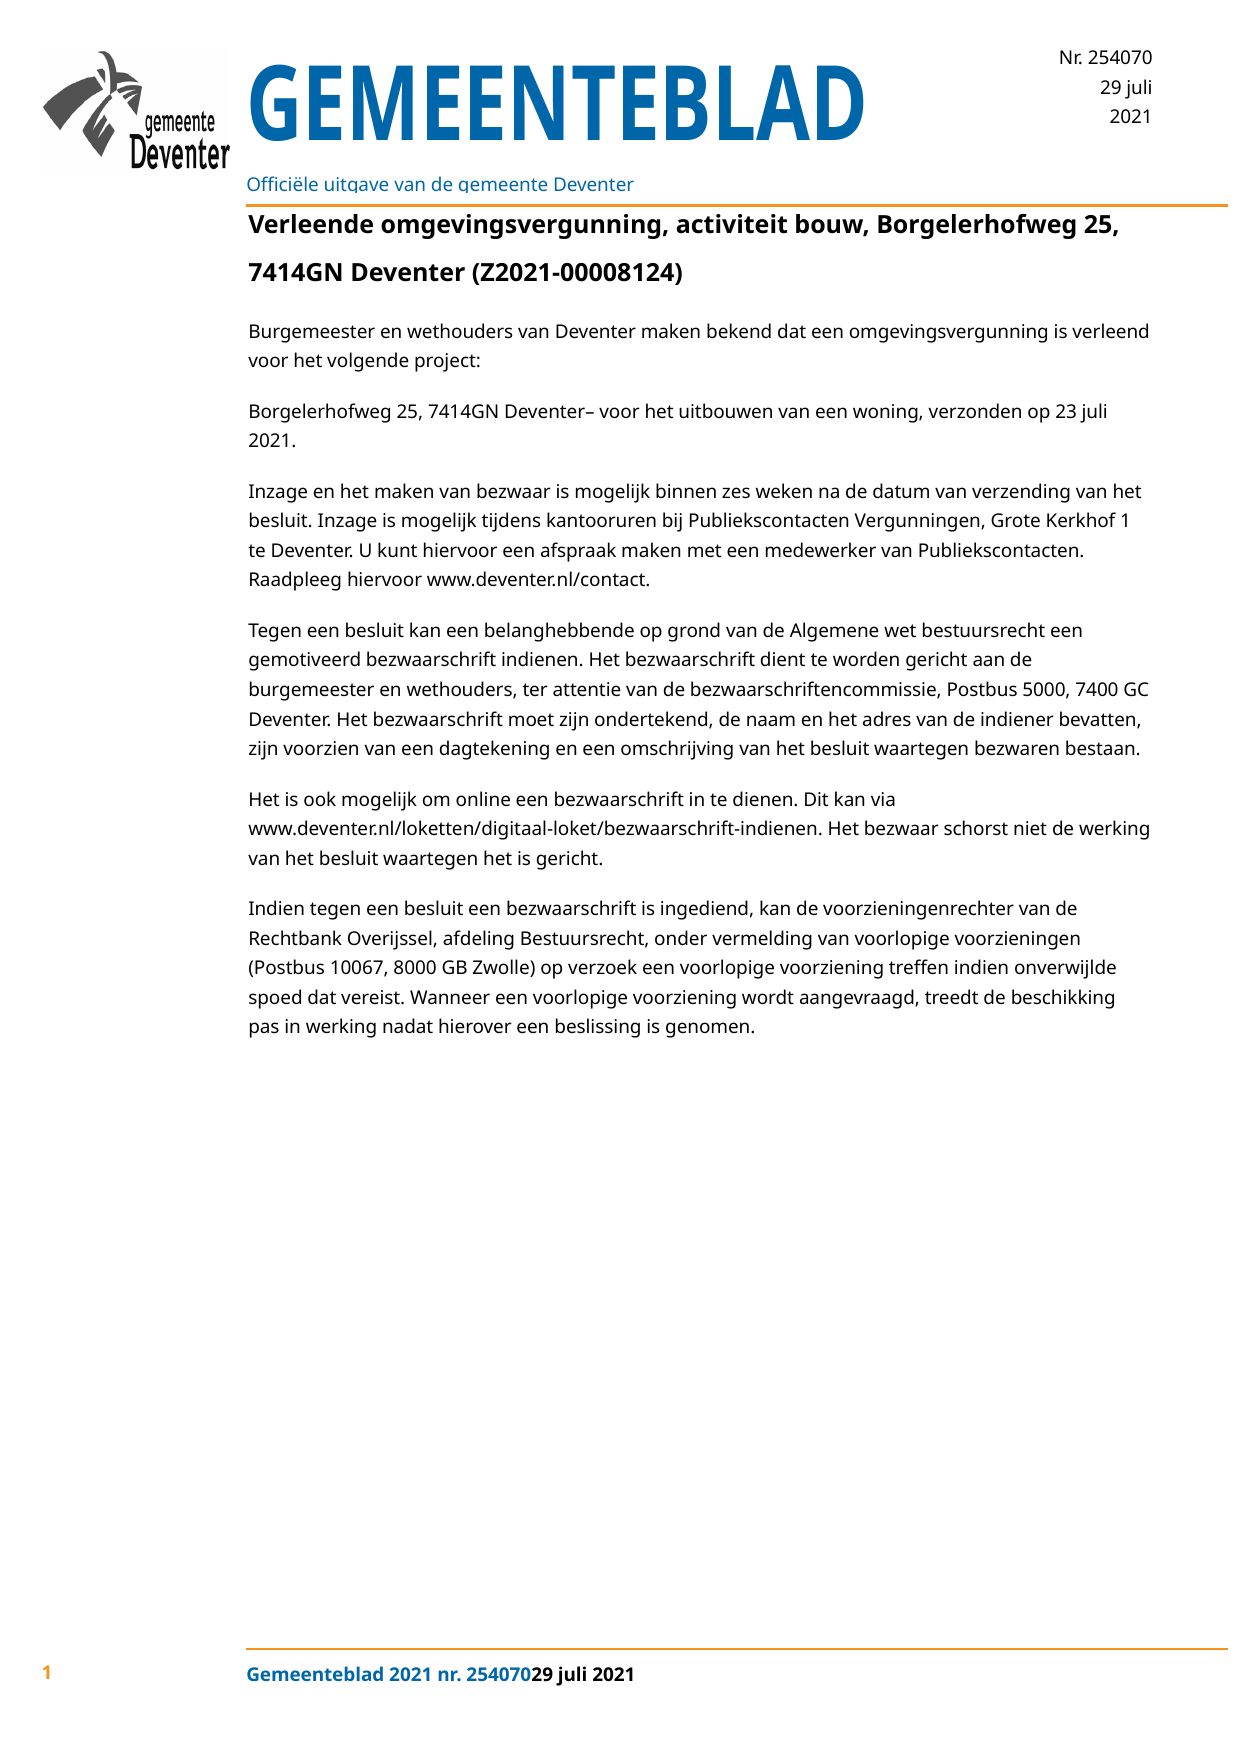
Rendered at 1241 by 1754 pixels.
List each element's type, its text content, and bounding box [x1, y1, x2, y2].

picture [41, 47, 231, 172]
text Verleende omgevingsvergunning, activiteit bouw, Borgelerhofweg 25, 7414GN Deventer (Z2021-00008124) [248, 207, 1152, 288]
text Borgelerhofweg 25, 7414GN Deventer– voor het uitbouwen van een woning, verzonden op 23 juli 2021. [248, 398, 1152, 453]
text Tegen een besluit kan een belanghebbende op grond van de Algemene wet bestuursrecht een gemotiveerd bezwaarschrift indienen. Het bezwaarschrift dient te worden gericht aan de burgemeester en wethouders, ter attentie van de bezwaarschriftencommissie, Postbus 5000, 7400 GC Deventer. Het bezwaarschrift moet zijn ondertekend, de naam en het adres van de indiener bevatten, zijn voorzien van een dagtekening en een omschrijving van het besluit waartegen bezwaren bestaan. [248, 617, 1152, 761]
text Inzage en het maken van bezwaar is mogelijk binnen zes weken na de datum van verzending van het besluit. Inzage is mogelijk tijdens kantooruren bij Publiekscontacten Vergunningen, Grote Kerkhof 1 te Deventer. U kunt hiervoor een afspraak maken met een medewerker van Publiekscontacten. Raadpleeg hiervoor www.deventer.nl/contact. [248, 478, 1152, 592]
text Burgemeester en wethouders van Deventer maken bekend dat een omgevingsvergunning is verleend voor het volgende project: [248, 318, 1152, 373]
text Het is ook mogelijk om online een bezwaarschrift in te dienen. Dit kan via www.deventer.nl/loketten/digitaal-loket/bezwaarschrift-indienen. Het bezwaar schorst niet de werking van het besluit waartegen het is gericht. [248, 786, 1152, 871]
text Indien tegen een besluit een bezwaarschrift is ingediend, kan de voorzieningenrechter van de Rechtbank Overijssel, afdeling Bestuursrecht, onder vermelding van voorlopige voorzieningen (Postbus 10067, 8000 GB Zwolle) op verzoek een voorlopige voorziening treffen indien onverwijlde spoed dat vereist. Wanneer een voorlopige voorziening wordt aangevraagd, treedt de beschikking pas in werking nadat hierover een beslissing is genomen. [248, 895, 1152, 1039]
